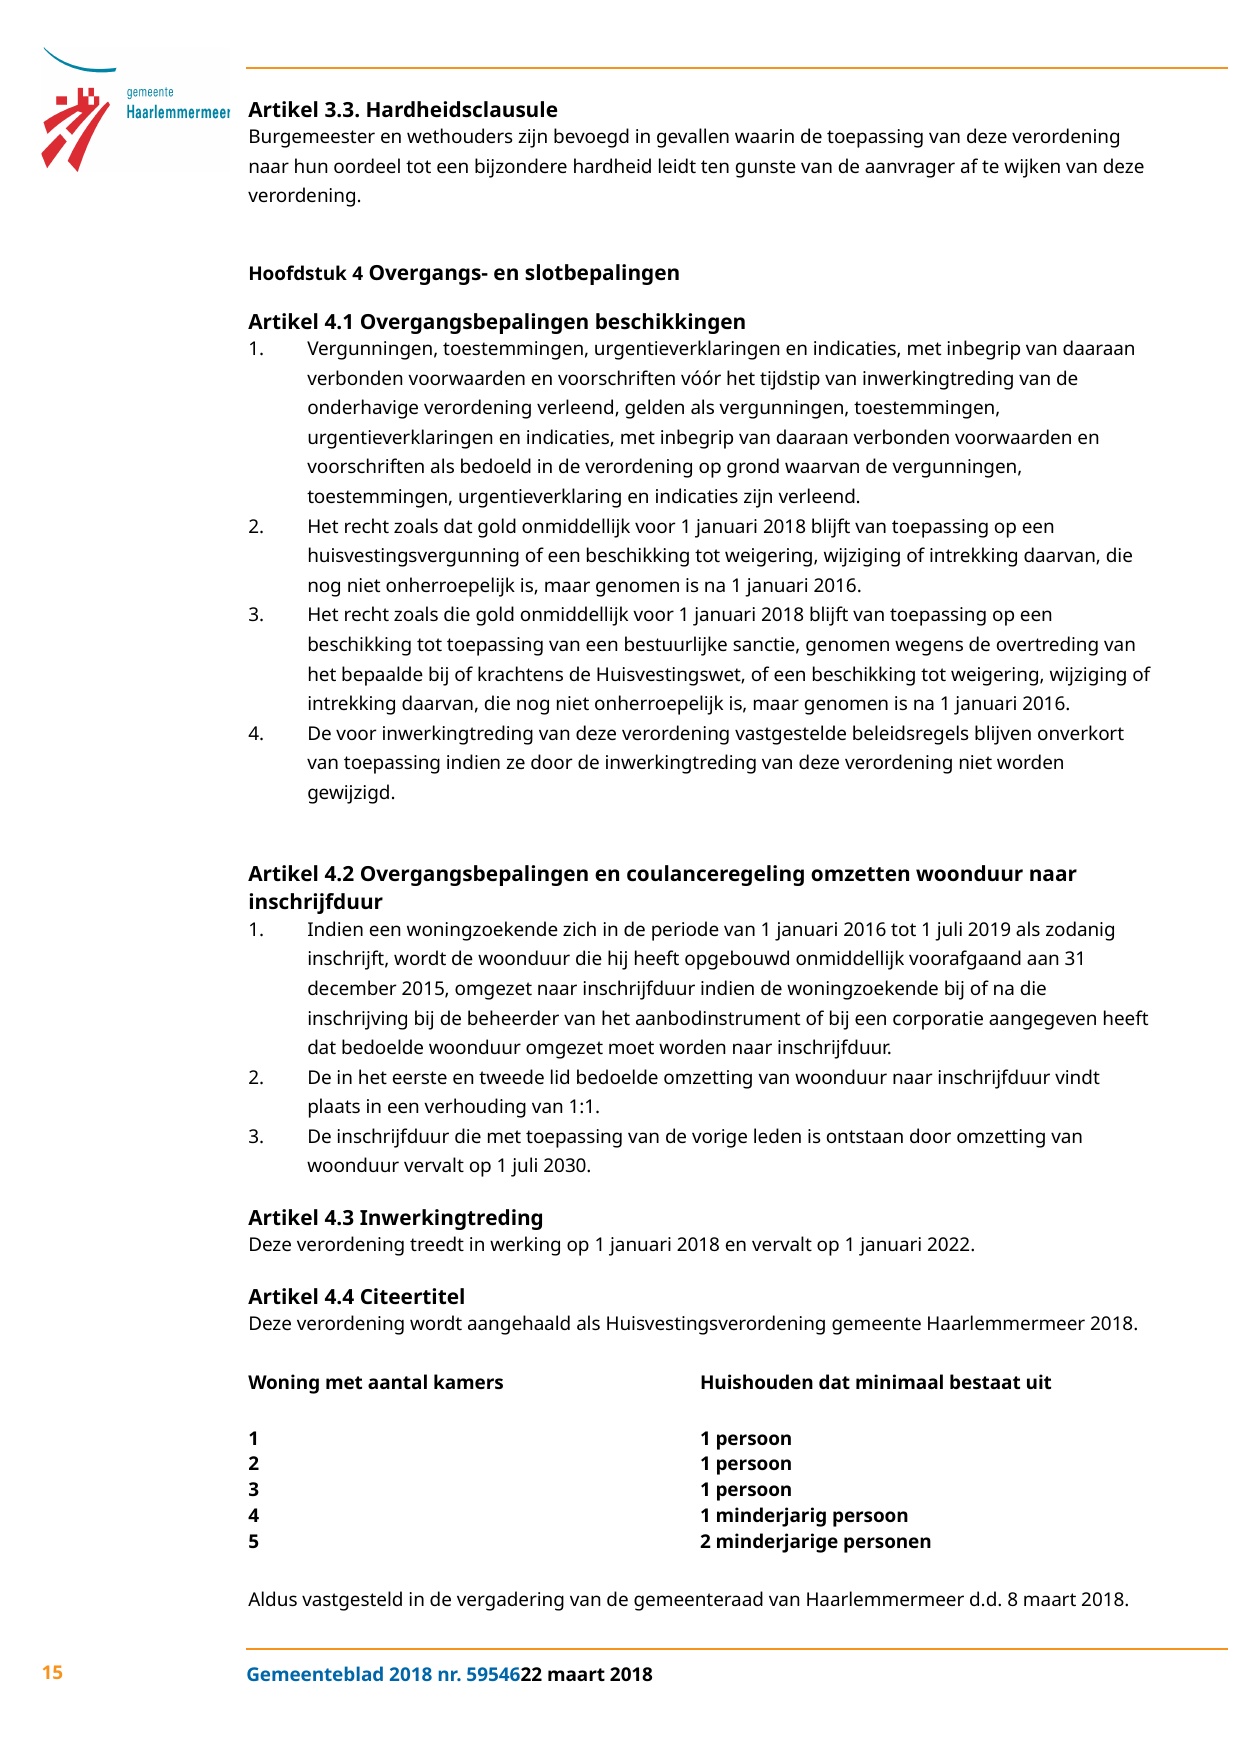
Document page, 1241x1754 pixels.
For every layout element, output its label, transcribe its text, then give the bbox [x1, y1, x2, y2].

text Artikel 4.2 Overgangsbepalingen en coulanceregeling omzetten woonduur naar inschrijfduur [248, 859, 1152, 916]
text Deze verordening treedt in werking op 1 januari 2018 en vervalt op 1 januari 2022. [248, 1231, 1152, 1257]
list De in het eerste en tweede lid bedoelde omzetting van woonduur naar inschrijfduur vindt plaats in een verhouding van 1:1. [248, 1064, 1152, 1119]
list Vergunningen, toestemmingen, urgentieverklaringen en indicaties, met inbegrip van daaraan verbonden voorwaarden en voorschriften vóór het tijdstip van inwerkingtreding van de onderhavige verordening verleend, gelden als vergunningen, toestemmingen, urgentieverklaringen en indicaties, met inbegrip van daaraan verbonden voorwaarden en voorschriften als bedoeld in de verordening op grond waarvan de vergunningen, toestemmingen, urgentieverklaring en indicaties zijn verleend. [248, 335, 1152, 509]
list De voor inwerkingtreding van deze verordening vastgestelde beleidsregels blijven onverkort van toepassing indien ze door de inwerkingtreding van deze verordening niet worden gewijzigd. [248, 720, 1152, 805]
list De inschrijfduur die met toepassing van de vorige leden is ontstaan door omzetting van woonduur vervalt op 1 juli 2030. [248, 1123, 1152, 1178]
table_cell 2 [248, 1451, 700, 1476]
table_cell 1 [248, 1425, 700, 1451]
table_cell 1 persoon [700, 1425, 1152, 1451]
text Artikel 4.1 Overgangsbepalingen beschikkingen [248, 307, 1152, 335]
text Aldus vastgesteld in de vergadering van de gemeenteraad van Haarlemmermeer d.d. 8 maart 2018. [248, 1586, 1152, 1612]
table_cell 2 minderjarige personen [700, 1528, 1152, 1553]
text Artikel 4.3 Inwerkingtreding [248, 1203, 1152, 1231]
text Artikel 4.4 Citeertitel [248, 1282, 1152, 1310]
text Burgemeester en wethouders zijn bevoegd in gevallen waarin de toepassing van deze verordening naar hun oordeel tot een bijzondere hardheid leidt ten gunste van de aanvrager af te wijken van deze verordening. [248, 123, 1152, 208]
table_cell 1 minderjarig persoon [700, 1502, 1152, 1528]
table_cell 4 [248, 1502, 700, 1528]
list Het recht zoals dat gold onmiddellijk voor 1 januari 2018 blijft van toepassing op een huisvestingsvergunning of een beschikking tot weigering, wijziging of intrekking daarvan, die nog niet onherroepelijk is, maar genomen is na 1 januari 2016. [248, 513, 1152, 598]
table_cell 1 persoon [700, 1451, 1152, 1476]
table_header Huishouden dat minimaal bestaat uit [700, 1370, 1152, 1425]
text Deze verordening wordt aangehaald als Huisvestingsverordening gemeente Haarlemmermeer 2018. [248, 1310, 1152, 1336]
table_cell 1 persoon [700, 1476, 1152, 1502]
list Indien een woningzoekende zich in de periode van 1 januari 2016 tot 1 juli 2019 als zodanig inschrijft, wordt de woonduur die hij heeft opgebouwd onmiddellijk voorafgaand aan 31 december 2015, omgezet naar inschrijfduur indien de woningzoekende bij of na die inschrijving bij de beheerder van het aanbodinstrument of bij een corporatie aangegeven heeft dat bedoelde woonduur omgezet moet worden naar inschrijfduur. [248, 916, 1152, 1060]
list Het recht zoals die gold onmiddellijk voor 1 januari 2018 blijft van toepassing op een beschikking tot toepassing van een bestuurlijke sanctie, genomen wegens de overtreding van het bepaalde bij of krachtens de Huisvestingswet, of een beschikking tot weigering, wijziging of intrekking daarvan, die nog niet onherroepelijk is, maar genomen is na 1 januari 2016. [248, 602, 1152, 716]
table_cell 3 [248, 1476, 700, 1502]
text Artikel 3.3. Hardheidsclausule [248, 95, 1152, 123]
text Hoofdstuk 4 Overgangs- en slotbepalingen [248, 258, 1152, 286]
picture [41, 47, 231, 172]
table_header Woning met aantal kamers [248, 1370, 700, 1425]
table_cell 5 [248, 1528, 700, 1553]
